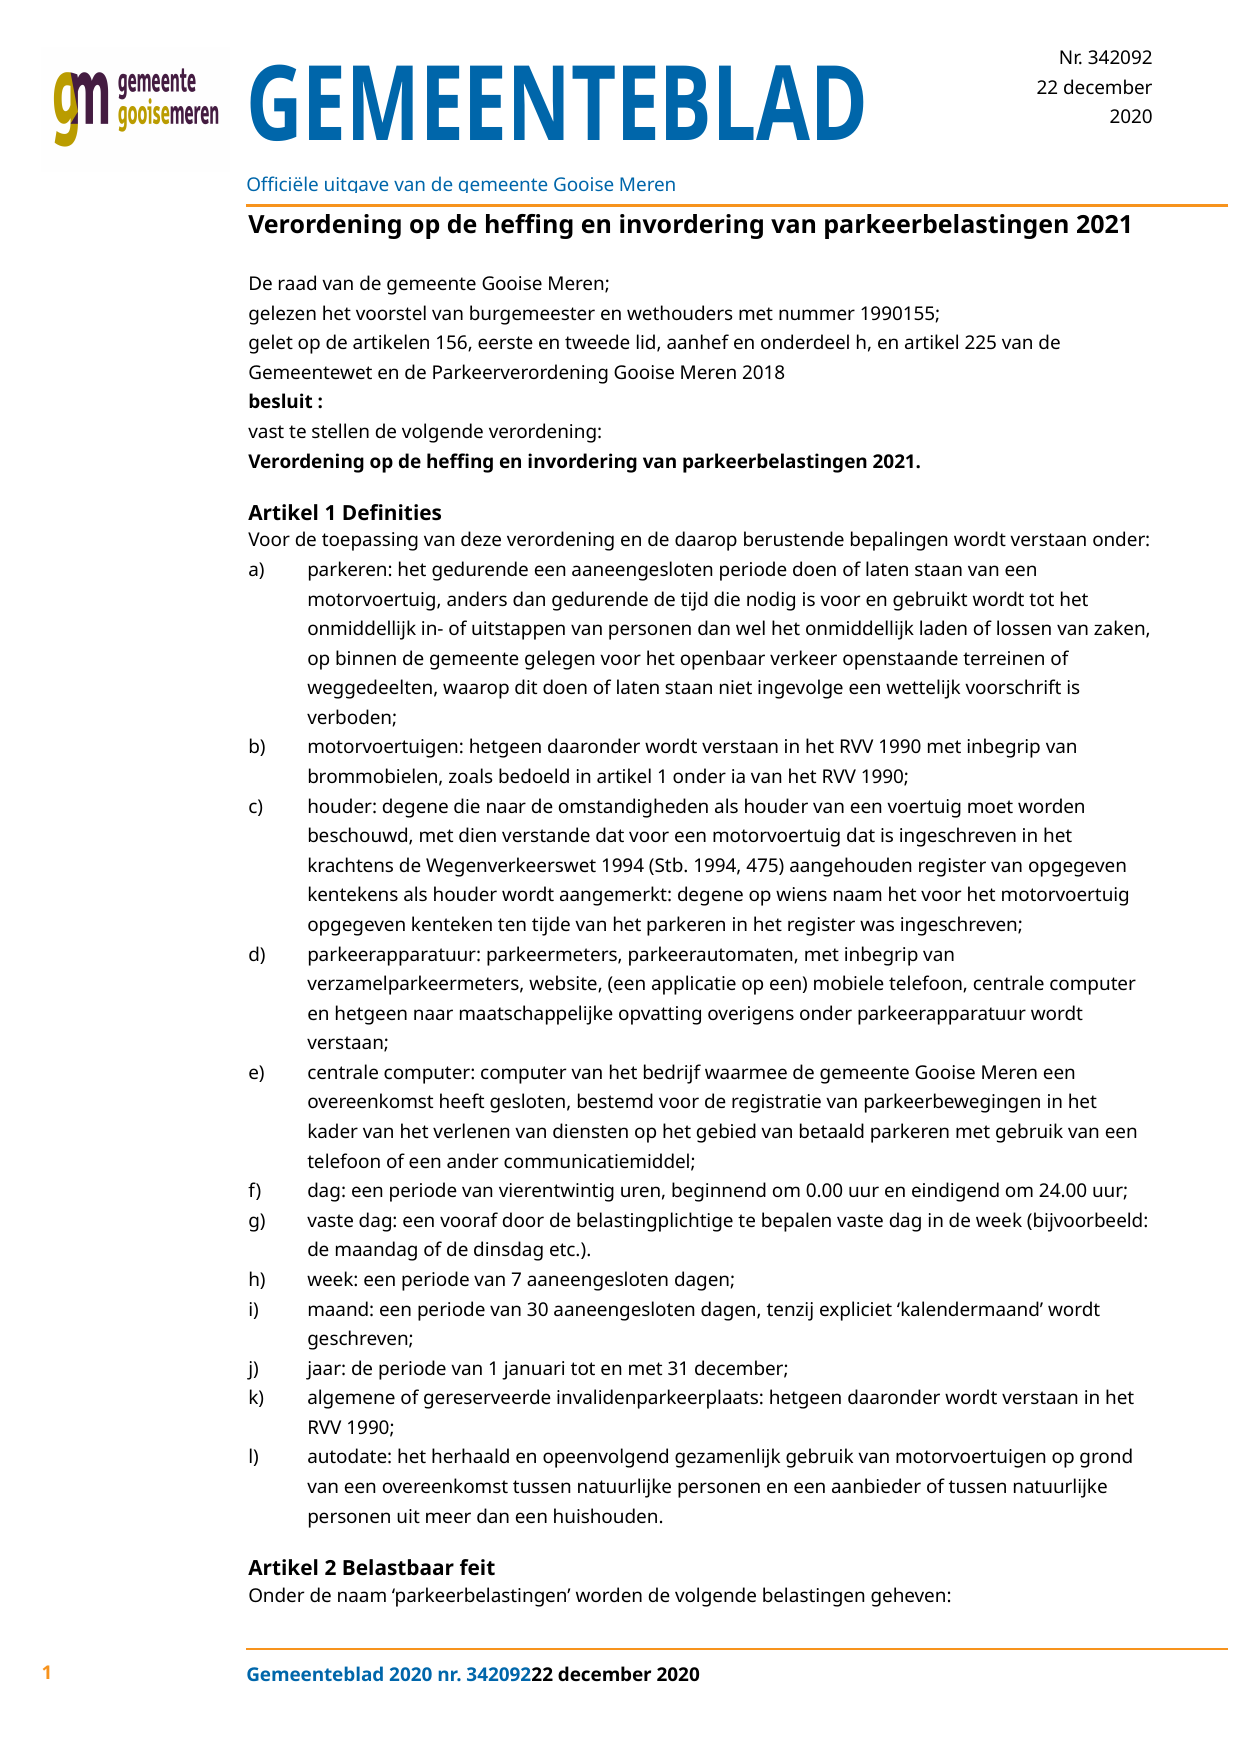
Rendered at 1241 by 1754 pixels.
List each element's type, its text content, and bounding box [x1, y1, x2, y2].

list week: een periode van 7 aaneengesloten dagen; [248, 1266, 1152, 1292]
list algemene of gereserveerde invalidenparkeerplaats: hetgeen daaronder wordt verstaan in het RVV 1990; [248, 1384, 1152, 1440]
text besluit : [248, 389, 1152, 414]
list autodate: het herhaald en opeenvolgend gezamenlijk gebruik van motorvoertuigen op grond van een overeenkomst tussen natuurlijke personen en een aanbieder of tussen natuurlijke personen uit meer dan een huishouden. [248, 1444, 1152, 1529]
text Artikel 1 Definities [248, 498, 1152, 527]
list parkeerapparatuur: parkeermeters, parkeerautomaten, met inbegrip van verzamelparkeermeters, website, (een applicatie op een) mobiele telefoon, centrale computer en hetgeen naar maatschappelijke opvatting overigens onder parkeerapparatuur wordt verstaan; [248, 941, 1152, 1055]
list dag: een periode van vierentwintig uren, beginnend om 0.00 uur en eindigend om 24.00 uur; [248, 1177, 1152, 1203]
list motorvoertuigen: hetgeen daaronder wordt verstaan in het RVV 1990 met inbegrip van brommobielen, zoals bedoeld in artikel 1 onder ia van het RVV 1990; [248, 734, 1152, 789]
list maand: een periode van 30 aaneengesloten dagen, tenzij expliciet ‘kalendermaand’ wordt geschreven; [248, 1296, 1152, 1351]
list jaar: de periode van 1 januari tot en met 31 december; [248, 1355, 1152, 1381]
text Verordening op de heffing en invordering van parkeerbelastingen 2021 [248, 207, 1152, 241]
text Artikel 2 Belastbaar feit [248, 1553, 1152, 1582]
text gelezen het voorstel van burgemeester en wethouders met nummer 1990155; [248, 300, 1152, 326]
text Onder de naam ‘parkeerbelastingen’ worden de volgende belastingen geheven: [248, 1582, 1152, 1607]
list vaste dag: een vooraf door de belastingplichtige te bepalen vaste dag in de week (bijvoorbeeld: de maandag of de dinsdag etc.). [248, 1207, 1152, 1262]
text De raad van de gemeente Gooise Meren; [248, 270, 1152, 296]
text Verordening op de heffing en invordering van parkeerbelastingen 2021. [248, 448, 1152, 473]
text gelet op de artikelen 156, eerste en tweede lid, aanhef en onderdeel h, en artikel 225 van de Gemeentewet en de Parkeerverordening Gooise Meren 2018 [248, 329, 1152, 385]
list centrale computer: computer van het bedrijf waarmee de gemeente Gooise Meren een overeenkomst heeft gesloten, bestemd voor de registratie van parkeerbewegingen in het kader van het verlenen van diensten op het gebied van betaald parkeren met gebruik van een telefoon of een ander communicatiemiddel; [248, 1059, 1152, 1174]
text Voor de toepassing van deze verordening en de daarop berustende bepalingen wordt verstaan onder: [248, 527, 1152, 552]
list houder: degene die naar de omstandigheden als houder van een voertuig moet worden beschouwd, met dien verstande dat voor een motorvoertuig dat is ingeschreven in het krachtens de Wegenverkeerswet 1994 (Stb. 1994, 475) aangehouden register van opgegeven kentekens als houder wordt aangemerkt: degene op wiens naam het voor het motorvoertuig opgegeven kenteken ten tijde van het parkeren in het register was ingeschreven; [248, 793, 1152, 937]
list parkeren: het gedurende een aaneengesloten periode doen of laten staan van een motorvoertuig, anders dan gedurende de tijd die nodig is voor en gebruikt wordt tot het onmiddellijk in- of uitstappen van personen dan wel het onmiddellijk laden of lossen van zaken, op binnen de gemeente gelegen voor het openbaar verkeer openstaande terreinen of weggedeelten, waarop dit doen of laten staan niet ingevolge een wettelijk voorschrift is verboden; [248, 556, 1152, 730]
picture [41, 47, 231, 172]
text vast te stellen de volgende verordening: [248, 418, 1152, 444]
